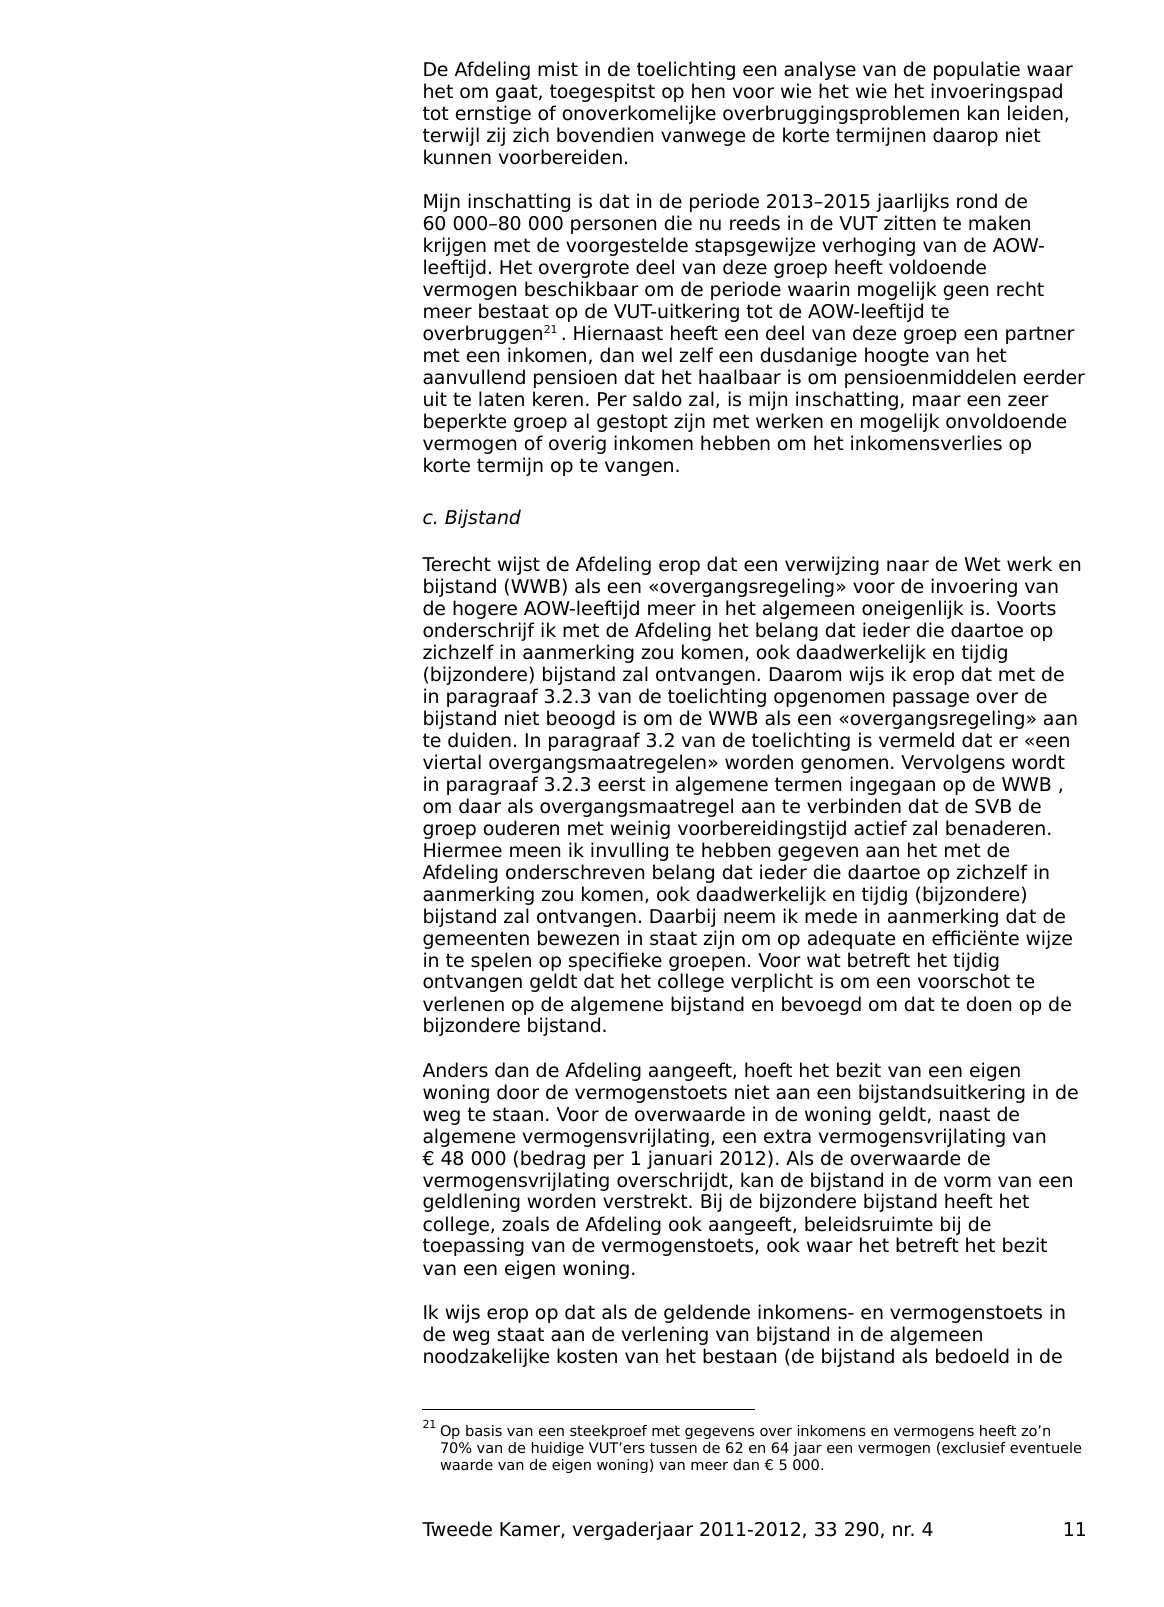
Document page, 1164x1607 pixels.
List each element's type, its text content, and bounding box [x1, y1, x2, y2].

text Ik wijs erop op dat als de geldende inkomens- en vermogenstoets in de weg staat aan de verlening van bijstand in de algemeen noodzakelijke kosten van het bestaan (de bijstand als bedoeld in de [422, 1302, 1087, 1367]
text De Afdeling mist in de toelichting een analyse van de populatie waar het om gaat, toegespitst op hen voor wie het wie het invoeringspad tot ernstige of onoverkomelijke overbruggingsproblemen kan leiden, terwijl zij zich bovendien vanwege de korte termijnen daarop niet kunnen voorbereiden. [422, 59, 1087, 169]
text Op basis van een steekproef met gegevens over inkomens en vermogens heeft zo’n 70% van de huidige VUT’ers tussen de 62 en 64 jaar een vermogen (exclusief eventuele waarde van de eigen woning) van meer dan € 5 000. [422, 1418, 1087, 1474]
text Anders dan de Afdeling aangeeft, hoeft het bezit van een eigen woning door de vermogenstoets niet aan een bijstandsuitkering in de weg te staan. Voor de overwaarde in de woning geldt, naast de algemene vermogensvrijlating, een extra vermogensvrijlating van € 48 000 (bedrag per 1 januari 2012). Als de overwaarde de vermogensvrijlating overschrijdt, kan de bijstand in de vorm van een geldlening worden verstrekt. Bij de bijzondere bijstand heeft het college, zoals de Afdeling ook aangeeft, beleidsruimte bij de toepassing van de vermogenstoets, ook waar het betreft het bezit van een eigen woning. [422, 1059, 1087, 1279]
text Mijn inschatting is dat in de periode 2013–2015 jaarlijks rond de 60 000–80 000 personen die nu reeds in de VUT zitten te maken krijgen met de voorgestelde stapsgewijze verhoging van de AOW-leeftijd. Het overgrote deel van deze groep heeft voldoende vermogen beschikbaar om de periode waarin mogelijk geen recht meer bestaat op de VUT-uitkering tot de AOW-leeftijd te overbruggen. Hiernaast heeft een deel van deze groep een partner met een inkomen, dan wel zelf een dusdanige hoogte van het aanvullend pensioen dat het haalbaar is om pensioenmiddelen eerder uit te laten keren. Per saldo zal, is mijn inschatting, maar een zeer beperkte groep al gestopt zijn met werken en mogelijk onvoldoende vermogen of overig inkomen hebben om het inkomensverlies op korte termijn op te vangen. [422, 191, 1087, 477]
text Terecht wijst de Afdeling erop dat een verwijzing naar de Wet werk en bijstand (WWB) als een «overgangsregeling» voor de invoering van de hogere AOW-leeftijd meer in het algemeen oneigenlijk is. Voorts onderschrijf ik met de Afdeling het belang dat ieder die daartoe op zichzelf in aanmerking zou komen, ook daadwerkelijk en tijdig (bijzondere) bijstand zal ontvangen. Daarom wijs ik erop dat met de in paragraaf 3.2.3 van de toelichting opgenomen passage over de bijstand niet beoogd is om de WWB als een «overgangsregeling» aan te duiden. In paragraaf 3.2 van de toelichting is vermeld dat er «een viertal overgangsmaatregelen» worden genomen. Vervolgens wordt in paragraaf 3.2.3 eerst in algemene termen ingegaan op de WWB , om daar als overgangsmaatregel aan te verbinden dat de SVB de groep ouderen met weinig voorbereidingstijd actief zal benaderen. Hiermee meen ik invulling te hebben gegeven aan het met de Afdeling onderschreven belang dat ieder die daartoe op zichzelf in aanmerking zou komen, ook daadwerkelijk en tijdig (bijzondere) bijstand zal ontvangen. Daarbij neem ik mede in aanmerking dat de gemeenten bewezen in staat zijn om op adequate en efficiënte wijze in te spelen op specifieke groepen. Voor wat betreft het tijdig ontvangen geldt dat het college verplicht is om een voorschot te verlenen op de algemene bijstand en bevoegd om dat te doen op de bijzondere bijstand. [422, 554, 1087, 1037]
subtitle c. Bijstand [422, 507, 1087, 529]
